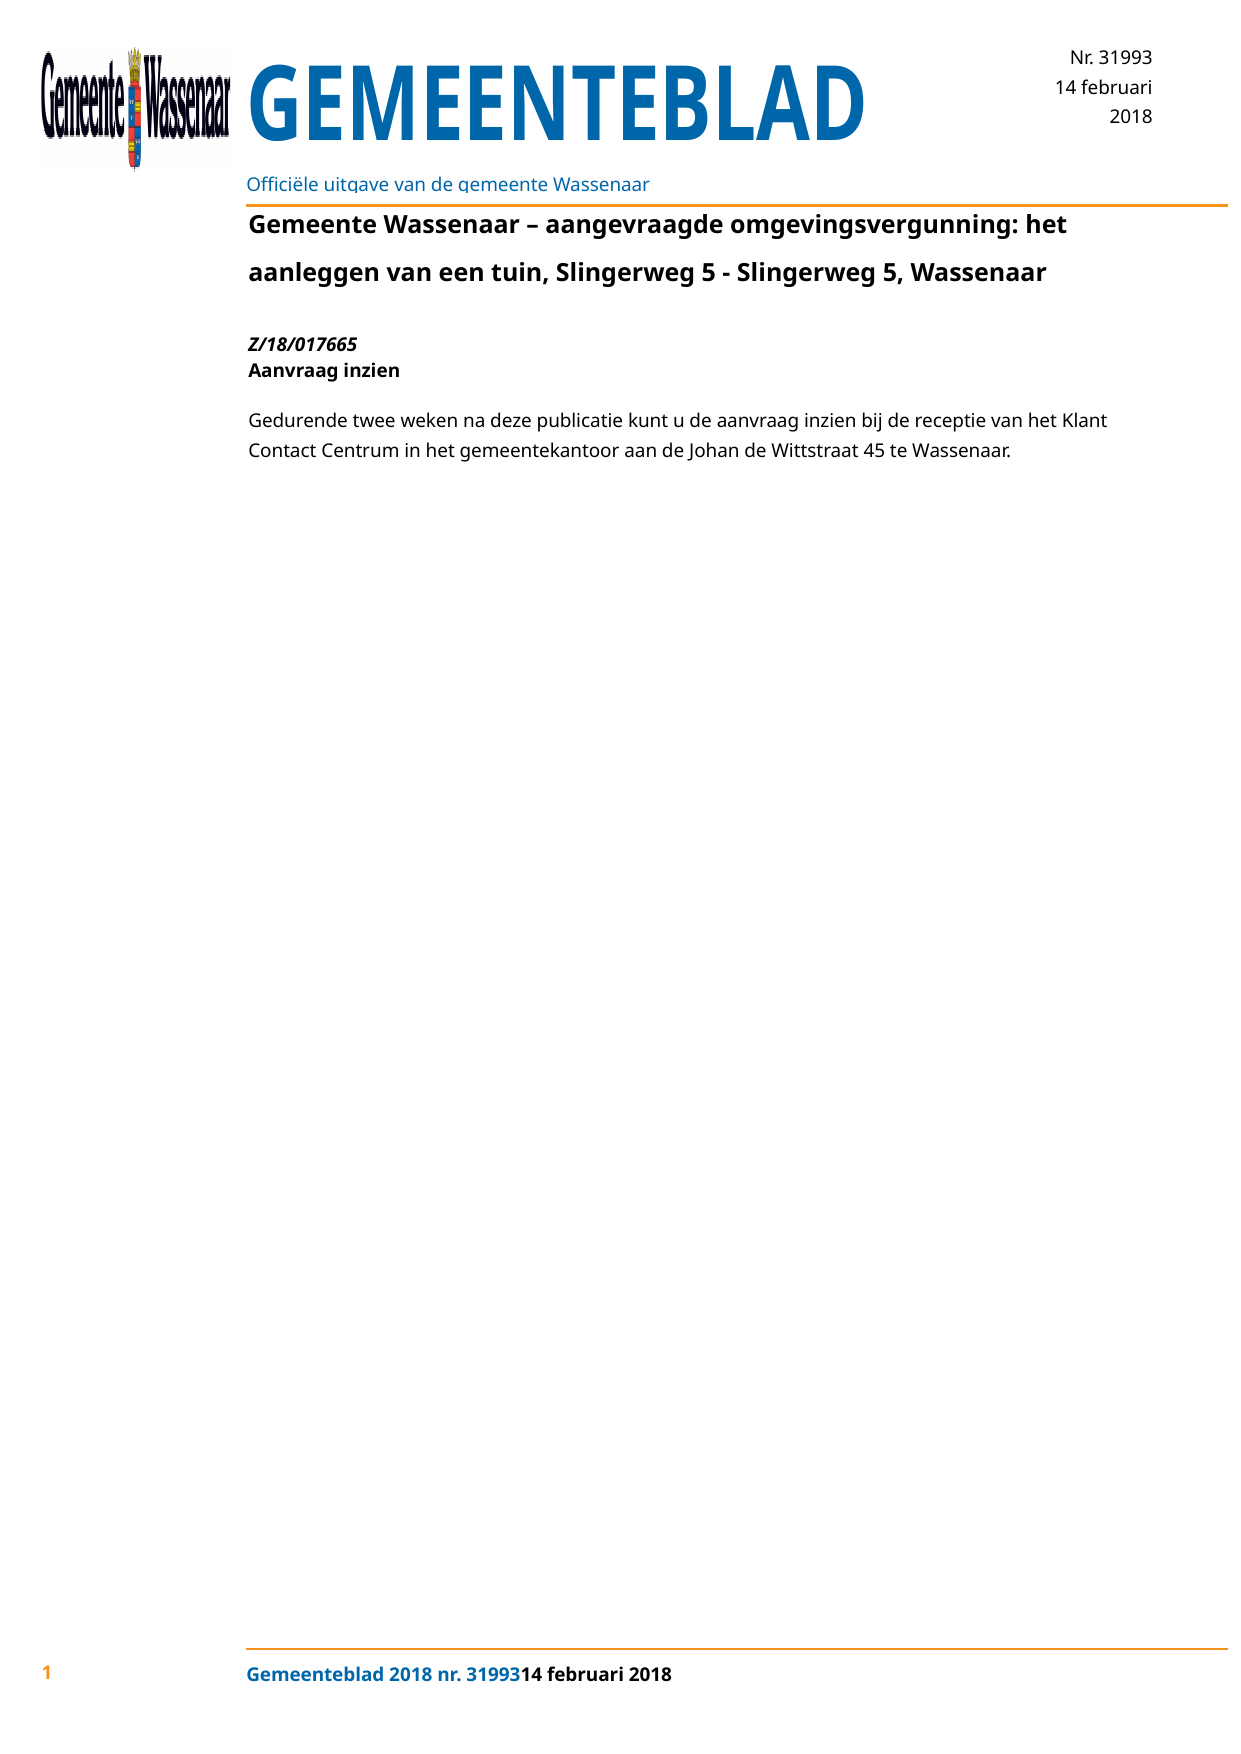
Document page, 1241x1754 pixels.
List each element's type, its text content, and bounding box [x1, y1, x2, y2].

text Gemeente Wassenaar – aangevraagde omgevingsvergunning: het aanleggen van een tuin, Slingerweg 5 - Slingerweg 5, Wassenaar [248, 207, 1152, 288]
text Aanvraag inzien [248, 357, 1152, 383]
text Gedurende twee weken na deze publicatie kunt u de aanvraag inzien bij de receptie van het Klant Contact Centrum in het gemeentekantoor aan de Johan de Wittstraat 45 te Wassenaar. [248, 408, 1152, 463]
picture [41, 47, 231, 172]
text Z/18/017665 [248, 331, 1152, 357]
